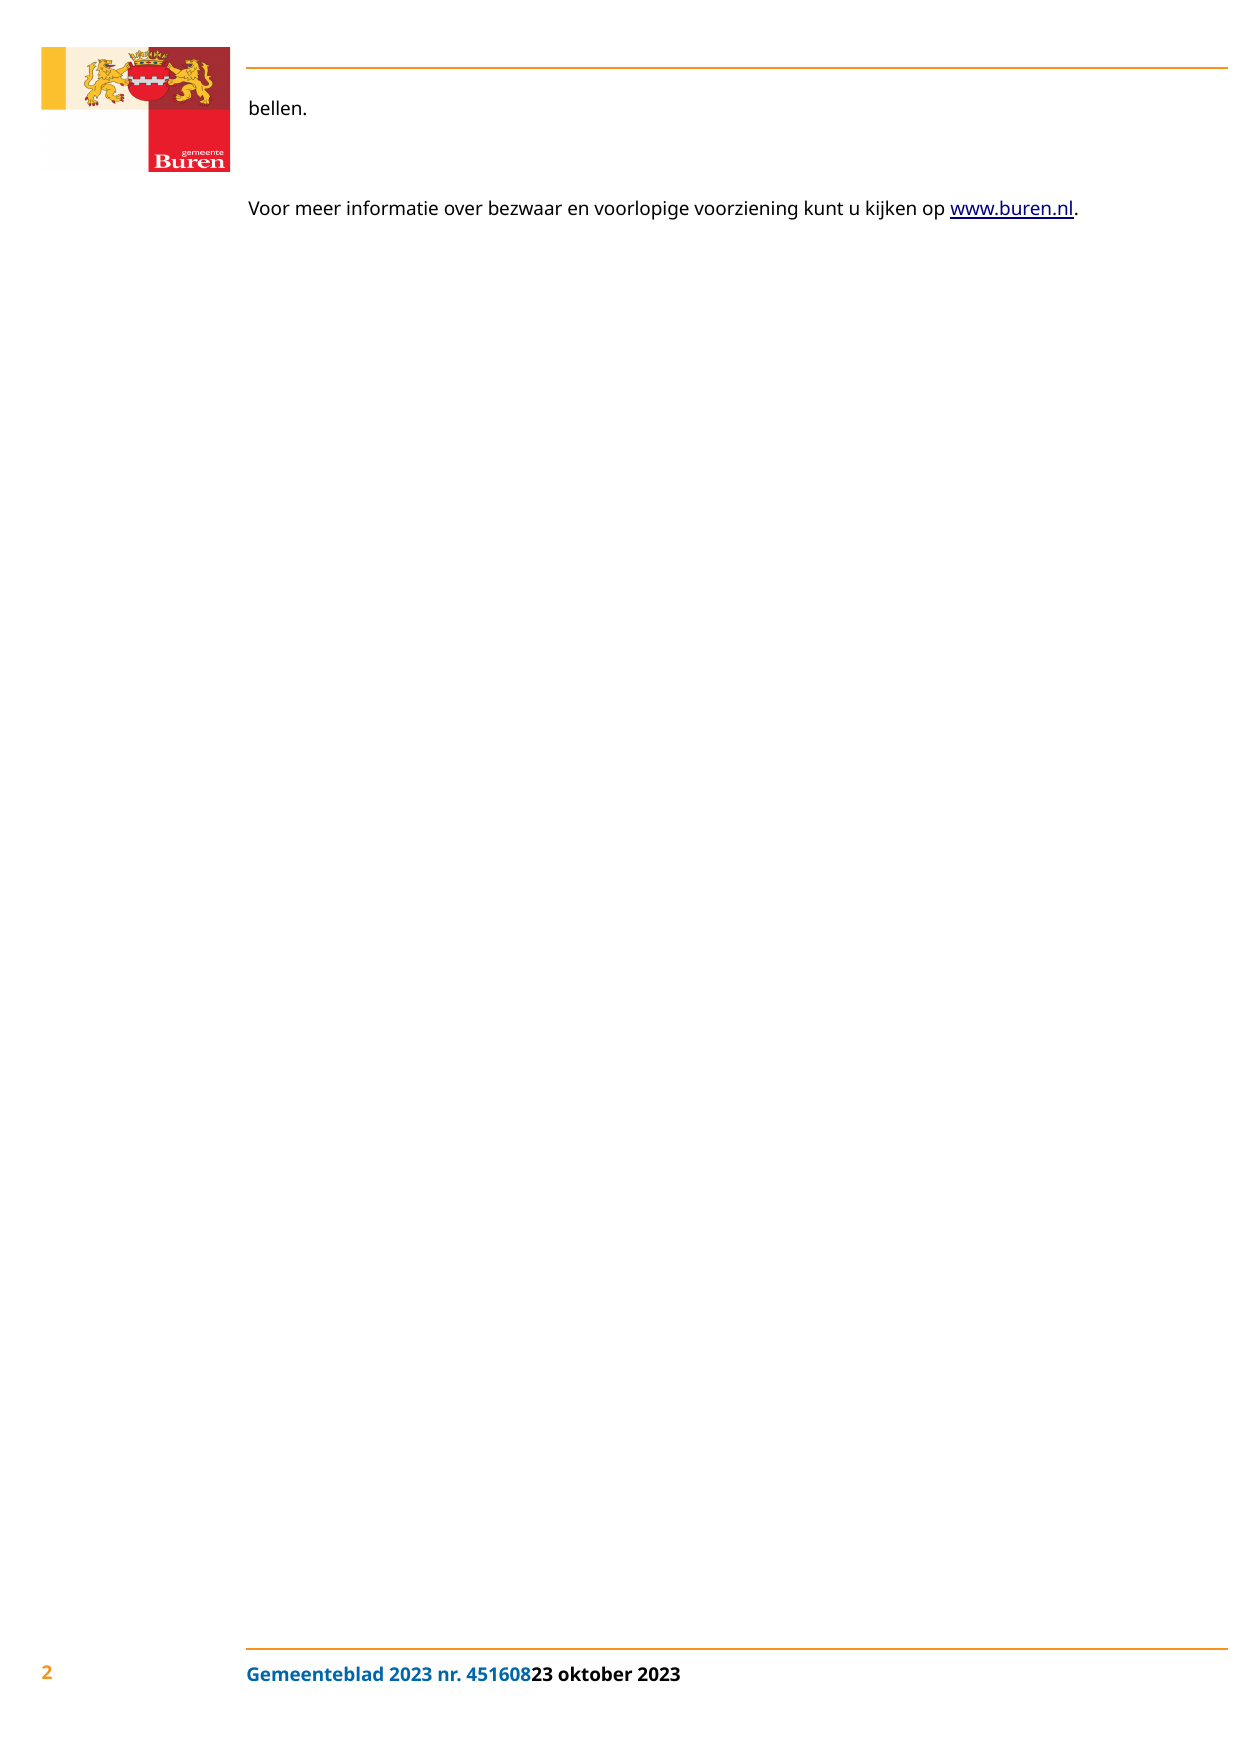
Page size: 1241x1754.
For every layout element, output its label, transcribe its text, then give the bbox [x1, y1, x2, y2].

text bellen. [248, 95, 1152, 121]
picture [41, 47, 231, 172]
text Voor meer informatie over bezwaar en voorlopige voorziening kunt u kijken op www.buren.nl. [248, 196, 1152, 221]
